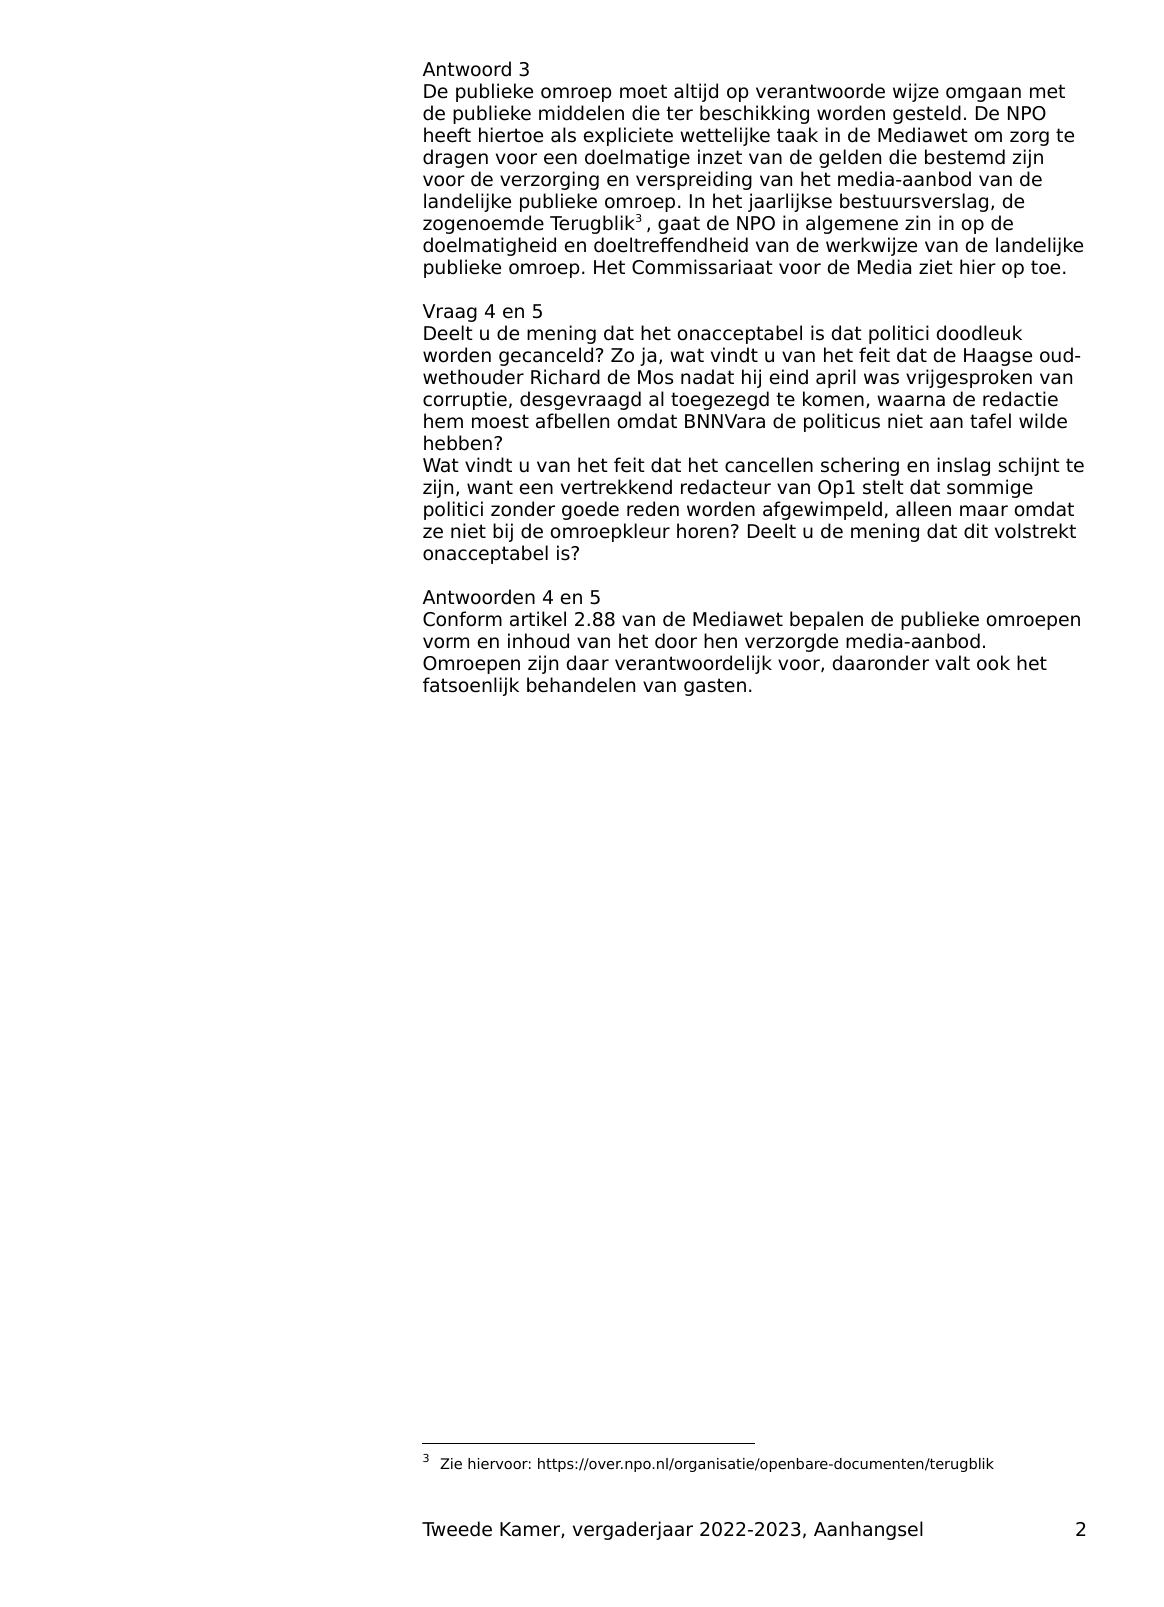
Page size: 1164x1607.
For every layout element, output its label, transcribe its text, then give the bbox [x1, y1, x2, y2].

text Vraag 4 en 5 [422, 301, 1087, 323]
text Zie hiervoor: https://over.npo.nl/organisatie/openbare-documenten/terugblik [422, 1452, 1087, 1474]
text Antwoorden 4 en 5 [422, 587, 1087, 609]
text Deelt u de mening dat het onacceptabel is dat politici doodleuk worden gecanceld? Zo ja, wat vindt u van het feit dat de Haagse oud-wethouder Richard de Mos nadat hij eind april was vrijgesproken van corruptie, desgevraagd al toegezegd te komen, waarna de redactie hem moest afbellen omdat BNNVara de politicus niet aan tafel wilde hebben? [422, 323, 1087, 455]
text Antwoord 3 [422, 59, 1087, 81]
text Wat vindt u van het feit dat het cancellen schering en inslag schijnt te zijn, want een vertrekkend redacteur van Op1 stelt dat sommige politici zonder goede reden worden afgewimpeld, alleen maar omdat ze niet bij de omroepkleur horen? Deelt u de mening dat dit volstrekt onacceptabel is? [422, 455, 1087, 565]
text Conform artikel 2.88 van de Mediawet bepalen de publieke omroepen vorm en inhoud van het door hen verzorgde media-aanbod. Omroepen zijn daar verantwoordelijk voor, daaronder valt ook het fatsoenlijk behandelen van gasten. [422, 609, 1087, 697]
text De publieke omroep moet altijd op verantwoorde wijze omgaan met de publieke middelen die ter beschikking worden gesteld. De NPO heeft hiertoe als expliciete wettelijke taak in de Mediawet om zorg te dragen voor een doelmatige inzet van de gelden die bestemd zijn voor de verzorging en verspreiding van het media-aanbod van de landelijke publieke omroep. In het jaarlijkse bestuursverslag, de zogenoemde Terugblik, gaat de NPO in algemene zin in op de doelmatigheid en doeltreffendheid van de werkwijze van de landelijke publieke omroep. Het Commissariaat voor de Media ziet hier op toe. [422, 81, 1087, 279]
